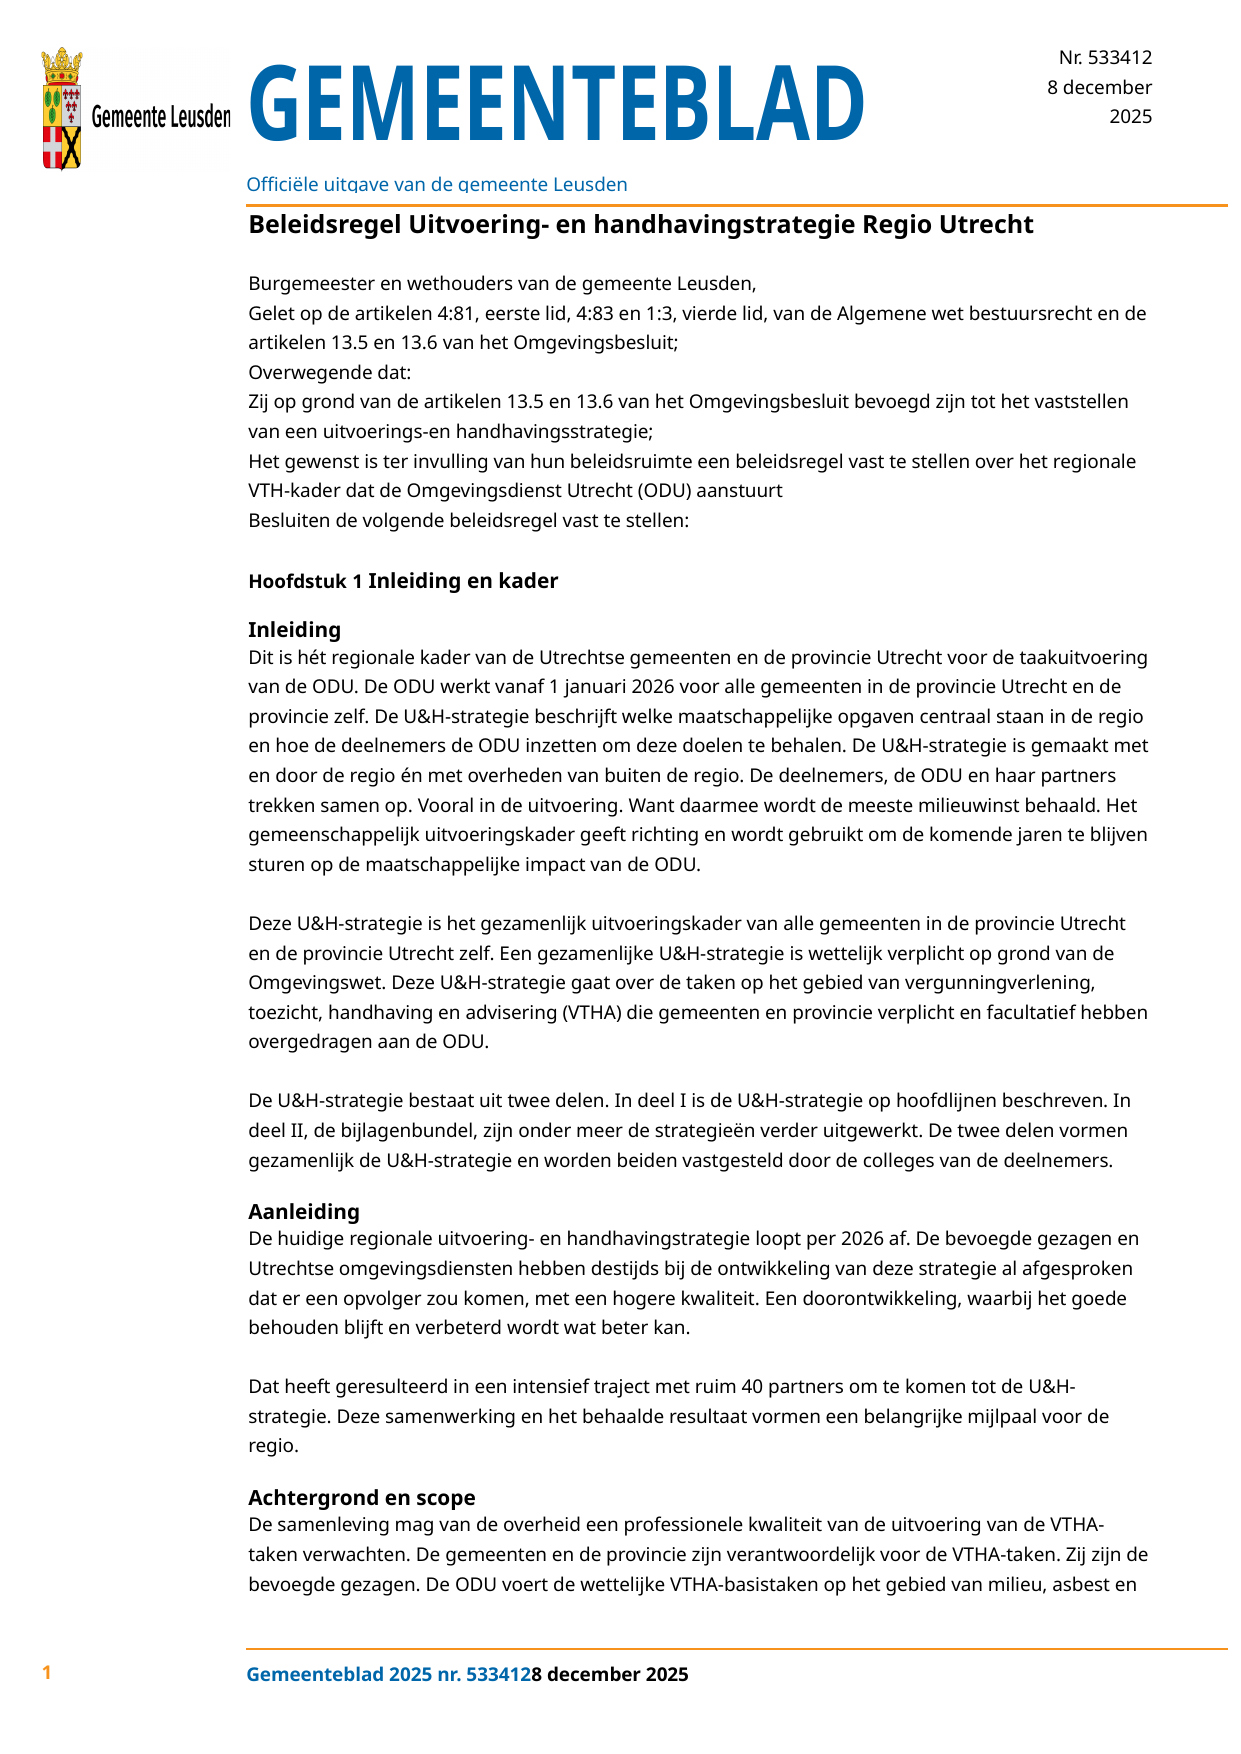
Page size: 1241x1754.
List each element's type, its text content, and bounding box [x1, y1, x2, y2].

text Dat heeft geresulteerd in een intensief traject met ruim 40 partners om te komen tot de U&H- strategie. Deze samenwerking en het behaalde resultaat vormen een belangrijke mijlpaal voor de regio. [248, 1373, 1152, 1458]
text De samenleving mag van de overheid een professionele kwaliteit van de uitvoering van de VTHA-taken verwachten. De gemeenten en de provincie zijn verantwoordelijk voor de VTHA-taken. Zij zijn de bevoegde gezagen. De ODU voert de wettelijke VTHA-basistaken op het gebied van milieu, asbest en [248, 1512, 1152, 1596]
text De huidige regionale uitvoering- en handhavingstrategie loopt per 2026 af. De bevoegde gezagen en Utrechtse omgevingsdiensten hebben destijds bij de ontwikkeling van deze strategie al afgesproken dat er een opvolger zou komen, met een hogere kwaliteit. Een doorontwikkeling, waarbij het goede behouden blijft en verbeterd wordt wat beter kan. [248, 1226, 1152, 1340]
text De U&H-strategie bestaat uit twee delen. In deel I is de U&H-strategie op hoofdlijnen beschreven. In deel II, de bijlagenbundel, zijn onder meer de strategieën verder uitgewerkt. De twee delen vormen gezamenlijk de U&H-strategie en worden beiden vastgesteld door de colleges van de deelnemers. [248, 1088, 1152, 1172]
text Achtergrond en scope [248, 1483, 1152, 1512]
text Besluiten de volgende beleidsregel vast te stellen: [248, 507, 1152, 533]
text Aanleiding [248, 1197, 1152, 1226]
text Burgemeester en wethouders van de gemeente Leusden, [248, 270, 1152, 296]
text Inleiding [248, 615, 1152, 644]
text Gelet op de artikelen 4:81, eerste lid, 4:83 en 1:3, vierde lid, van de Algemene wet bestuursrecht en de artikelen 13.5 en 13.6 van het Omgevingsbesluit; [248, 300, 1152, 355]
text Deze U&H-strategie is het gezamenlijk uitvoeringskader van alle gemeenten in de provincie Utrecht en de provincie Utrecht zelf. Een gezamenlijke U&H-strategie is wettelijk verplicht op grond van de Omgevingswet. Deze U&H-strategie gaat over de taken op het gebied van vergunningverlening, toezicht, handhaving en advisering (VTHA) die gemeenten en provincie verplicht en facultatief hebben overgedragen aan de ODU. [248, 910, 1152, 1054]
text Beleidsregel Uitvoering- en handhavingstrategie Regio Utrecht [248, 207, 1152, 241]
text Zij op grond van de artikelen 13.5 en 13.6 van het Omgevingsbesluit bevoegd zijn tot het vaststellen van een uitvoerings-en handhavingsstrategie; [248, 389, 1152, 444]
text Het gewenst is ter invulling van hun beleidsruimte een beleidsregel vast te stellen over het regionale VTH-kader dat de Omgevingsdienst Utrecht (ODU) aanstuurt [248, 448, 1152, 503]
text Overwegende dat: [248, 359, 1152, 385]
text Hoofdstuk 1 Inleiding en kader [248, 566, 1152, 594]
picture [41, 47, 231, 172]
text Dit is hét regionale kader van de Utrechtse gemeenten en de provincie Utrecht voor de taakuitvoering van de ODU. De ODU werkt vanaf 1 januari 2026 voor alle gemeenten in de provincie Utrecht en de provincie zelf. De U&H-strategie beschrijft welke maatschappelijke opgaven centraal staan in de regio en hoe de deelnemers de ODU inzetten om deze doelen te behalen. De U&H-strategie is gemaakt met en door de regio én met overheden van buiten de regio. De deelnemers, de ODU en haar partners trekken samen op. Vooral in de uitvoering. Want daarmee wordt de meeste milieuwinst behaald. Het gemeenschappelijk uitvoeringskader geeft richting en wordt gebruikt om de komende jaren te blijven sturen op de maatschappelijke impact van de ODU. [248, 644, 1152, 877]
